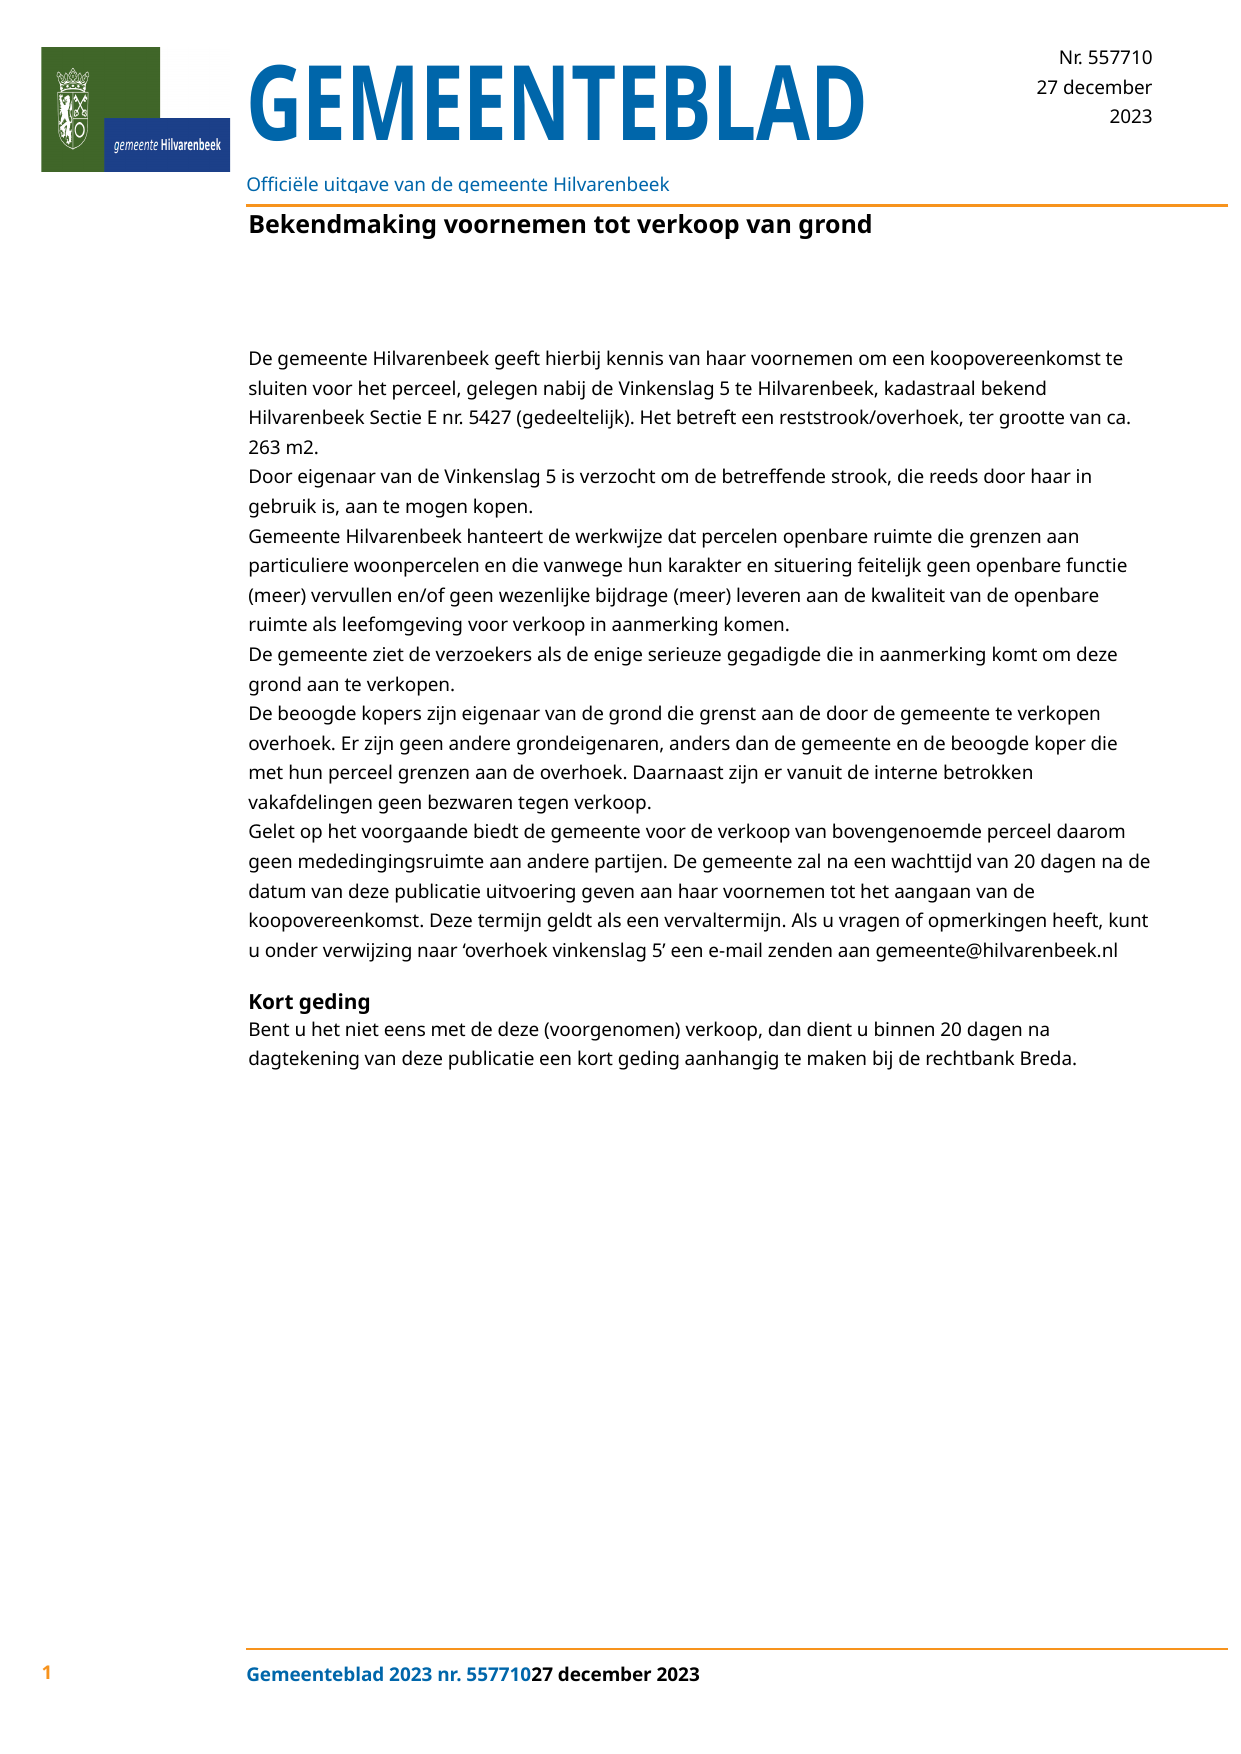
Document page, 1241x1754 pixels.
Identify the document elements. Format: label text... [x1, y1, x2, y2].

picture [41, 47, 231, 172]
text Bekendmaking voornemen tot verkoop van grond [248, 207, 1152, 241]
text Gelet op het voorgaande biedt de gemeente voor de verkoop van bovengenoemde perceel daarom geen mededingingsruimte aan andere partijen. De gemeente zal na een wachttijd van 20 dagen na de datum van deze publicatie uitvoering geven aan haar voornemen tot het aangaan van de koopovereenkomst. Deze termijn geldt als een vervaltermijn. Als u vragen of opmerkingen heeft, kunt u onder verwijzing naar ‘overhoek vinkenslag 5’ een e-mail zenden aan gemeente@hilvarenbeek.nl [248, 819, 1152, 963]
text De gemeente ziet de verzoekers als de enige serieuze gegadigde die in aanmerking komt om deze grond aan te verkopen. [248, 641, 1152, 696]
text Bent u het niet eens met de deze (voorgenomen) verkoop, dan dient u binnen 20 dagen na dagtekening van deze publicatie een kort geding aanhangig te maken bij de rechtbank Breda. [248, 1016, 1152, 1071]
text Gemeente Hilvarenbeek hanteert de werkwijze dat percelen openbare ruimte die grenzen aan particuliere woonpercelen en die vanwege hun karakter en situering feitelijk geen openbare functie (meer) vervullen en/of geen wezenlijke bijdrage (meer) leveren aan de kwaliteit van de openbare ruimte als leefomgeving voor verkoop in aanmerking komen. [248, 523, 1152, 637]
text Kort geding [248, 987, 1152, 1016]
text De beoogde kopers zijn eigenaar van de grond die grenst aan de door de gemeente te verkopen overhoek. Er zijn geen andere grondeigenaren, anders dan de gemeente en de beoogde koper die met hun perceel grenzen aan de overhoek. Daarnaast zijn er vanuit de interne betrokken vakafdelingen geen bezwaren tegen verkoop. [248, 700, 1152, 815]
text Door eigenaar van de Vinkenslag 5 is verzocht om de betreffende strook, die reeds door haar in gebruik is, aan te mogen kopen. [248, 464, 1152, 519]
text De gemeente Hilvarenbeek geeft hierbij kennis van haar voornemen om een koopovereenkomst te sluiten voor het perceel, gelegen nabij de Vinkenslag 5 te Hilvarenbeek, kadastraal bekend Hilvarenbeek Sectie E nr. 5427 (gedeeltelijk). Het betreft een reststrook/overhoek, ter grootte van ca. 263 m2. [248, 345, 1152, 460]
